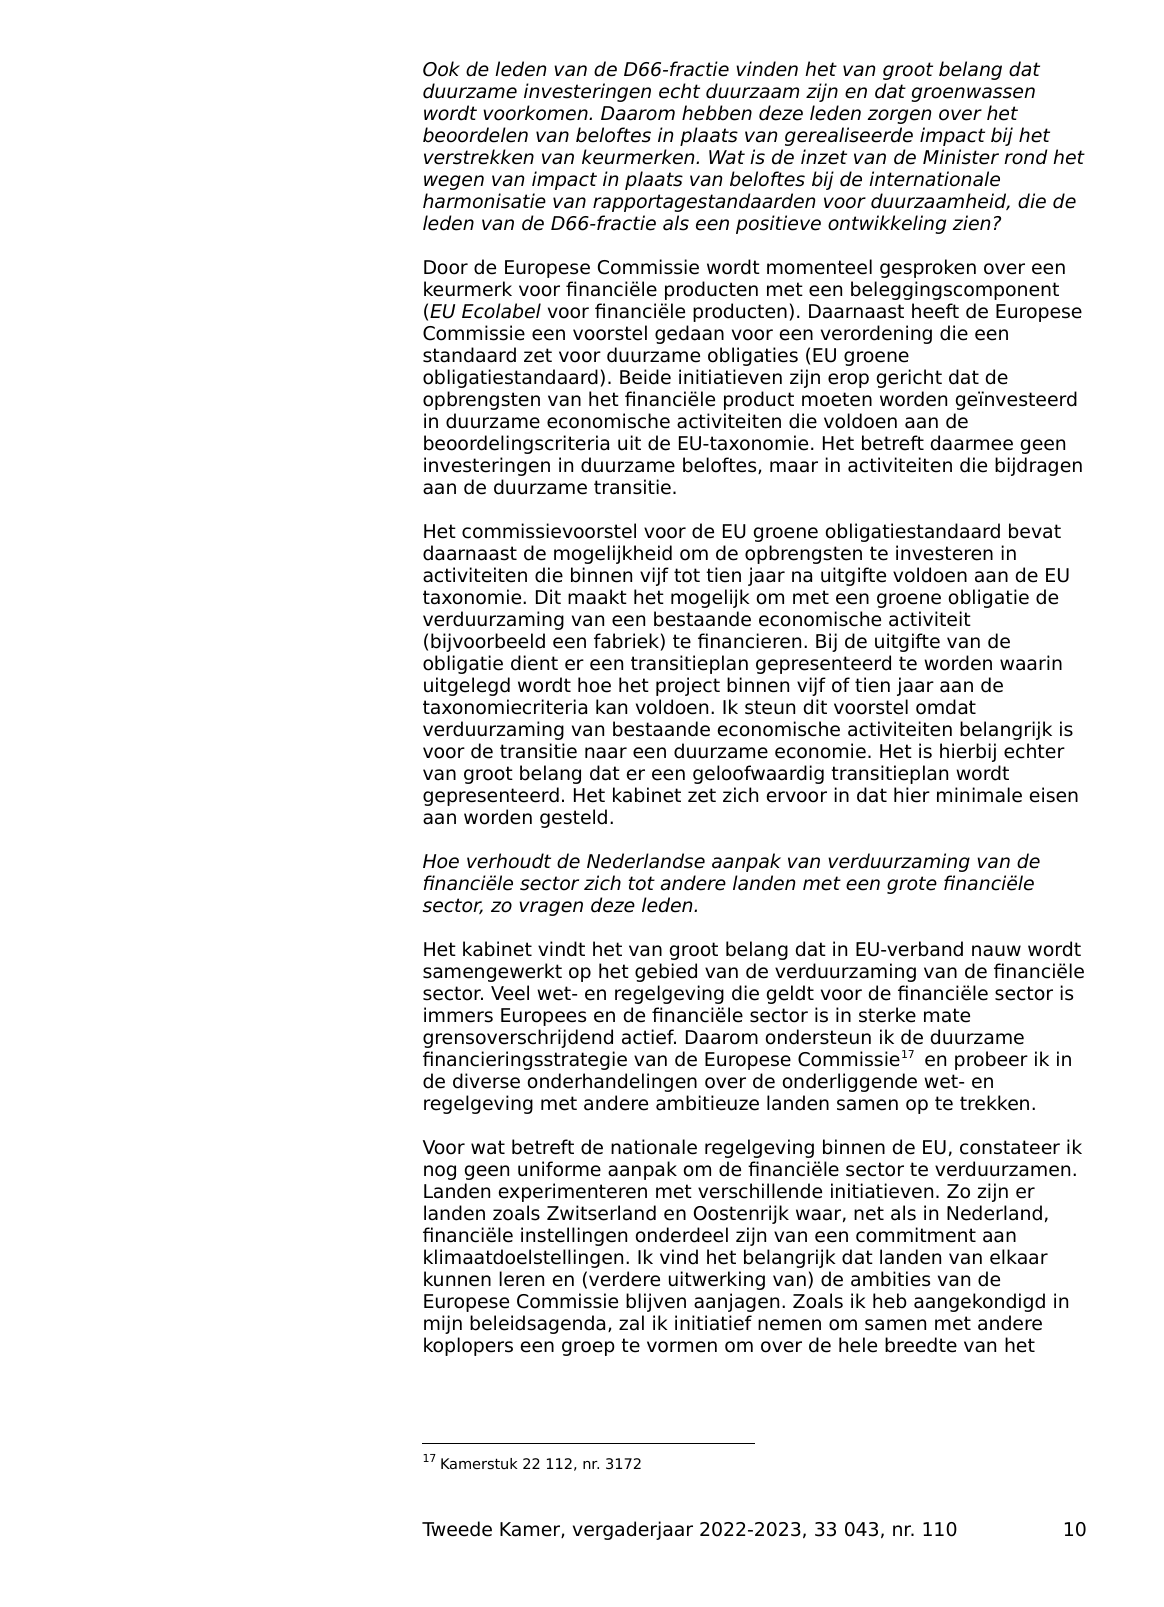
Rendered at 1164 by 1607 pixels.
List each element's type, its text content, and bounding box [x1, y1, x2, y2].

text Door de Europese Commissie wordt momenteel gesproken over een keurmerk voor financiële producten met een beleggingscomponent (EU Ecolabel voor financiële producten). Daarnaast heeft de Europese Commissie een voorstel gedaan voor een verordening die een standaard zet voor duurzame obligaties (EU groene obligatiestandaard). Beide initiatieven zijn erop gericht dat de opbrengsten van het financiële product moeten worden geïnvesteerd in duurzame economische activiteiten die voldoen aan de beoordelingscriteria uit de EU-taxonomie. Het betreft daarmee geen investeringen in duurzame beloftes, maar in activiteiten die bijdragen aan de duurzame transitie. [422, 257, 1087, 499]
text Kamerstuk 22 112, nr. 3172 [422, 1452, 1087, 1474]
text Voor wat betreft de nationale regelgeving binnen de EU, constateer ik nog geen uniforme aanpak om de financiële sector te verduurzamen. Landen experimenteren met verschillende initiatieven. Zo zijn er landen zoals Zwitserland en Oostenrijk waar, net als in Nederland, financiële instellingen onderdeel zijn van een commitment aan klimaatdoelstellingen. Ik vind het belangrijk dat landen van elkaar kunnen leren en (verdere uitwerking van) de ambities van de Europese Commissie blijven aanjagen. Zoals ik heb aangekondigd in mijn beleidsagenda, zal ik initiatief nemen om samen met andere koplopers een groep te vormen om over de hele breedte van het [422, 1137, 1087, 1357]
text Het commissievoorstel voor de EU groene obligatiestandaard bevat daarnaast de mogelijkheid om de opbrengsten te investeren in activiteiten die binnen vijf tot tien jaar na uitgifte voldoen aan de EU taxonomie. Dit maakt het mogelijk om met een groene obligatie de verduurzaming van een bestaande economische activiteit (bijvoorbeeld een fabriek) te financieren. Bij de uitgifte van de obligatie dient er een transitieplan gepresenteerd te worden waarin uitgelegd wordt hoe het project binnen vijf of tien jaar aan de taxonomiecriteria kan voldoen. Ik steun dit voorstel omdat verduurzaming van bestaande economische activiteiten belangrijk is voor de transitie naar een duurzame economie. Het is hierbij echter van groot belang dat er een geloofwaardig transitieplan wordt gepresenteerd. Het kabinet zet zich ervoor in dat hier minimale eisen aan worden gesteld. [422, 521, 1087, 829]
text Ook de leden van de D66-fractie vinden het van groot belang dat duurzame investeringen echt duurzaam zijn en dat groenwassen wordt voorkomen. Daarom hebben deze leden zorgen over het beoordelen van beloftes in plaats van gerealiseerde impact bij het verstrekken van keurmerken. Wat is de inzet van de Minister rond het wegen van impact in plaats van beloftes bij de internationale harmonisatie van rapportagestandaarden voor duurzaamheid, die de leden van de D66-fractie als een positieve ontwikkeling zien? [422, 59, 1087, 235]
text Hoe verhoudt de Nederlandse aanpak van verduurzaming van de financiële sector zich tot andere landen met een grote financiële sector, zo vragen deze leden. [422, 851, 1087, 917]
text Het kabinet vindt het van groot belang dat in EU-verband nauw wordt samengewerkt op het gebied van de verduurzaming van de financiële sector. Veel wet- en regelgeving die geldt voor de financiële sector is immers Europees en de financiële sector is in sterke mate grensoverschrijdend actief. Daarom ondersteun ik de duurzame financieringsstrategie van de Europese Commissie en probeer ik in de diverse onderhandelingen over de onderliggende wet- en regelgeving met andere ambitieuze landen samen op te trekken. [422, 939, 1087, 1115]
